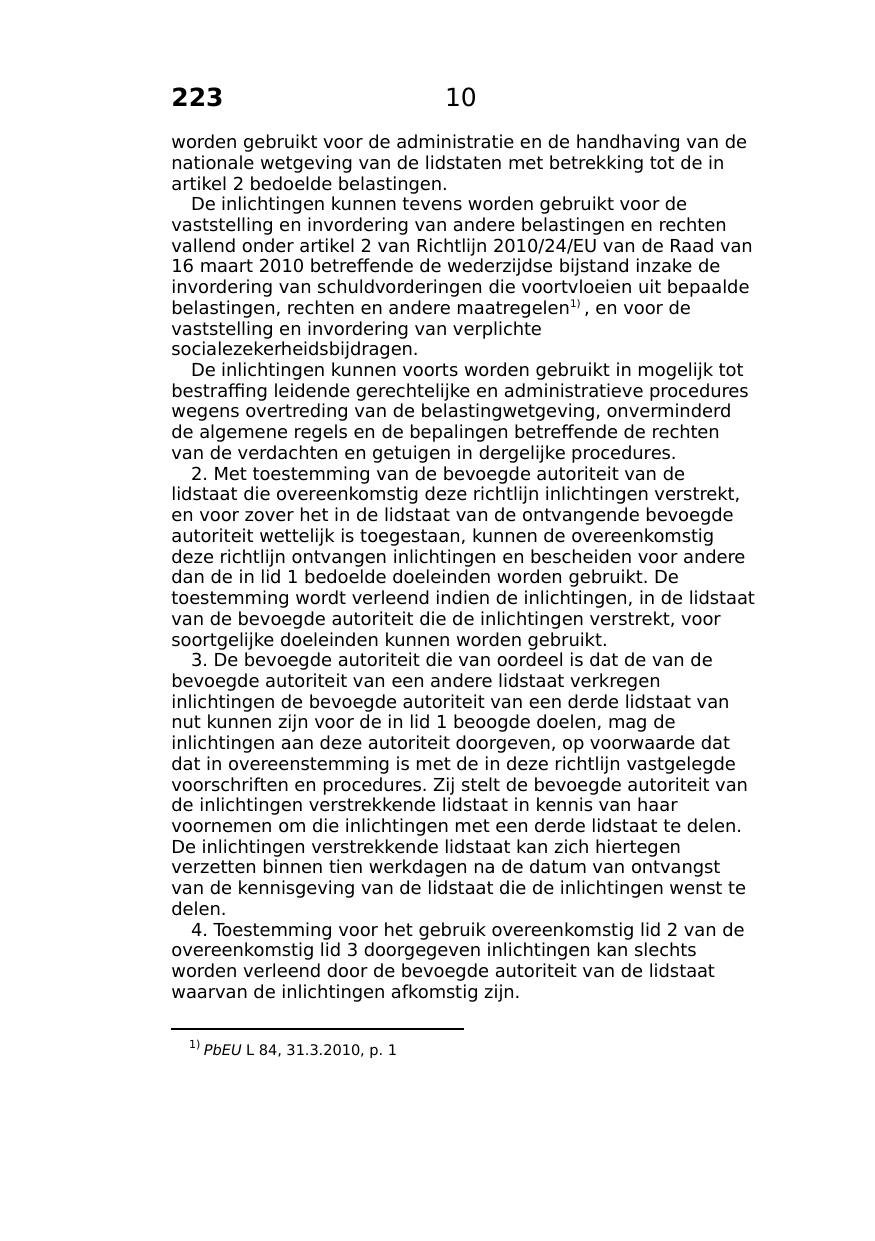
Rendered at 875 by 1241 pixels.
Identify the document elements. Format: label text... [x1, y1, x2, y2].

text PbEU L 84, 31.3.2010, p. 1 [171, 1038, 756, 1060]
text 3. De bevoegde autoriteit die van oordeel is dat de van de bevoegde autoriteit van een andere lidstaat verkregen inlichtingen de bevoegde autoriteit van een derde lidstaat van nut kunnen zijn voor de in lid 1 beoogde doelen, mag de inlichtingen aan deze autoriteit doorgeven, op voorwaarde dat dat in overeenstemming is met de in deze richtlijn vastgelegde voorschriften en procedures. Zij stelt de bevoegde autoriteit van de inlichtingen verstrekkende lidstaat in kennis van haar voornemen om die inlichtingen met een derde lidstaat te delen. De inlichtingen verstrekkende lidstaat kan zich hiertegen verzetten binnen tien werkdagen na de datum van ontvangst van de kennisgeving van de lidstaat die de inlichtingen wenst te delen. [171, 650, 756, 919]
text De inlichtingen kunnen tevens worden gebruikt voor de vaststelling en invordering van andere belastingen en rechten vallend onder artikel 2 van Richtlijn 2010/24/EU van de Raad van 16 maart 2010 betreffende de wederzĳdse bĳstand inzake de invordering van schuldvorderingen die voortvloeien uit bepaalde belastingen, rechten en andere maatregelen, en voor de vaststelling en invordering van verplichte socialezekerheidsbijdragen. [171, 194, 756, 360]
text De inlichtingen kunnen voorts worden gebruikt in mogelijk tot bestraffing leidende gerechtelijke en administratieve procedures wegens overtreding van de belastingwetgeving, onverminderd de algemene regels en de bepalingen betreffende de rechten van de verdachten en getuigen in dergelijke procedures. [171, 360, 756, 463]
text worden gebruikt voor de administratie en de handhaving van de nationale wetgeving van de lidstaten met betrekking tot de in artikel 2 bedoelde belastingen. [171, 132, 756, 194]
text 4. Toestemming voor het gebruik overeenkomstig lid 2 van de overeenkomstig lid 3 doorgegeven inlichtingen kan slechts worden verleend door de bevoegde autoriteit van de lidstaat waarvan de inlichtingen afkomstig zijn. [171, 919, 756, 1002]
text 2. Met toestemming van de bevoegde autoriteit van de lidstaat die overeenkomstig deze richtlijn inlichtingen verstrekt, en voor zover het in de lidstaat van de ontvangende bevoegde autoriteit wettelijk is toegestaan, kunnen de overeenkomstig deze richtlijn ontvangen inlichtingen en bescheiden voor andere dan de in lid 1 bedoelde doeleinden worden gebruikt. De toestemming wordt verleend indien de inlichtingen, in de lidstaat van de bevoegde autoriteit die de inlichtingen verstrekt, voor soortgelijke doeleinden kunnen worden gebruikt. [171, 463, 756, 650]
